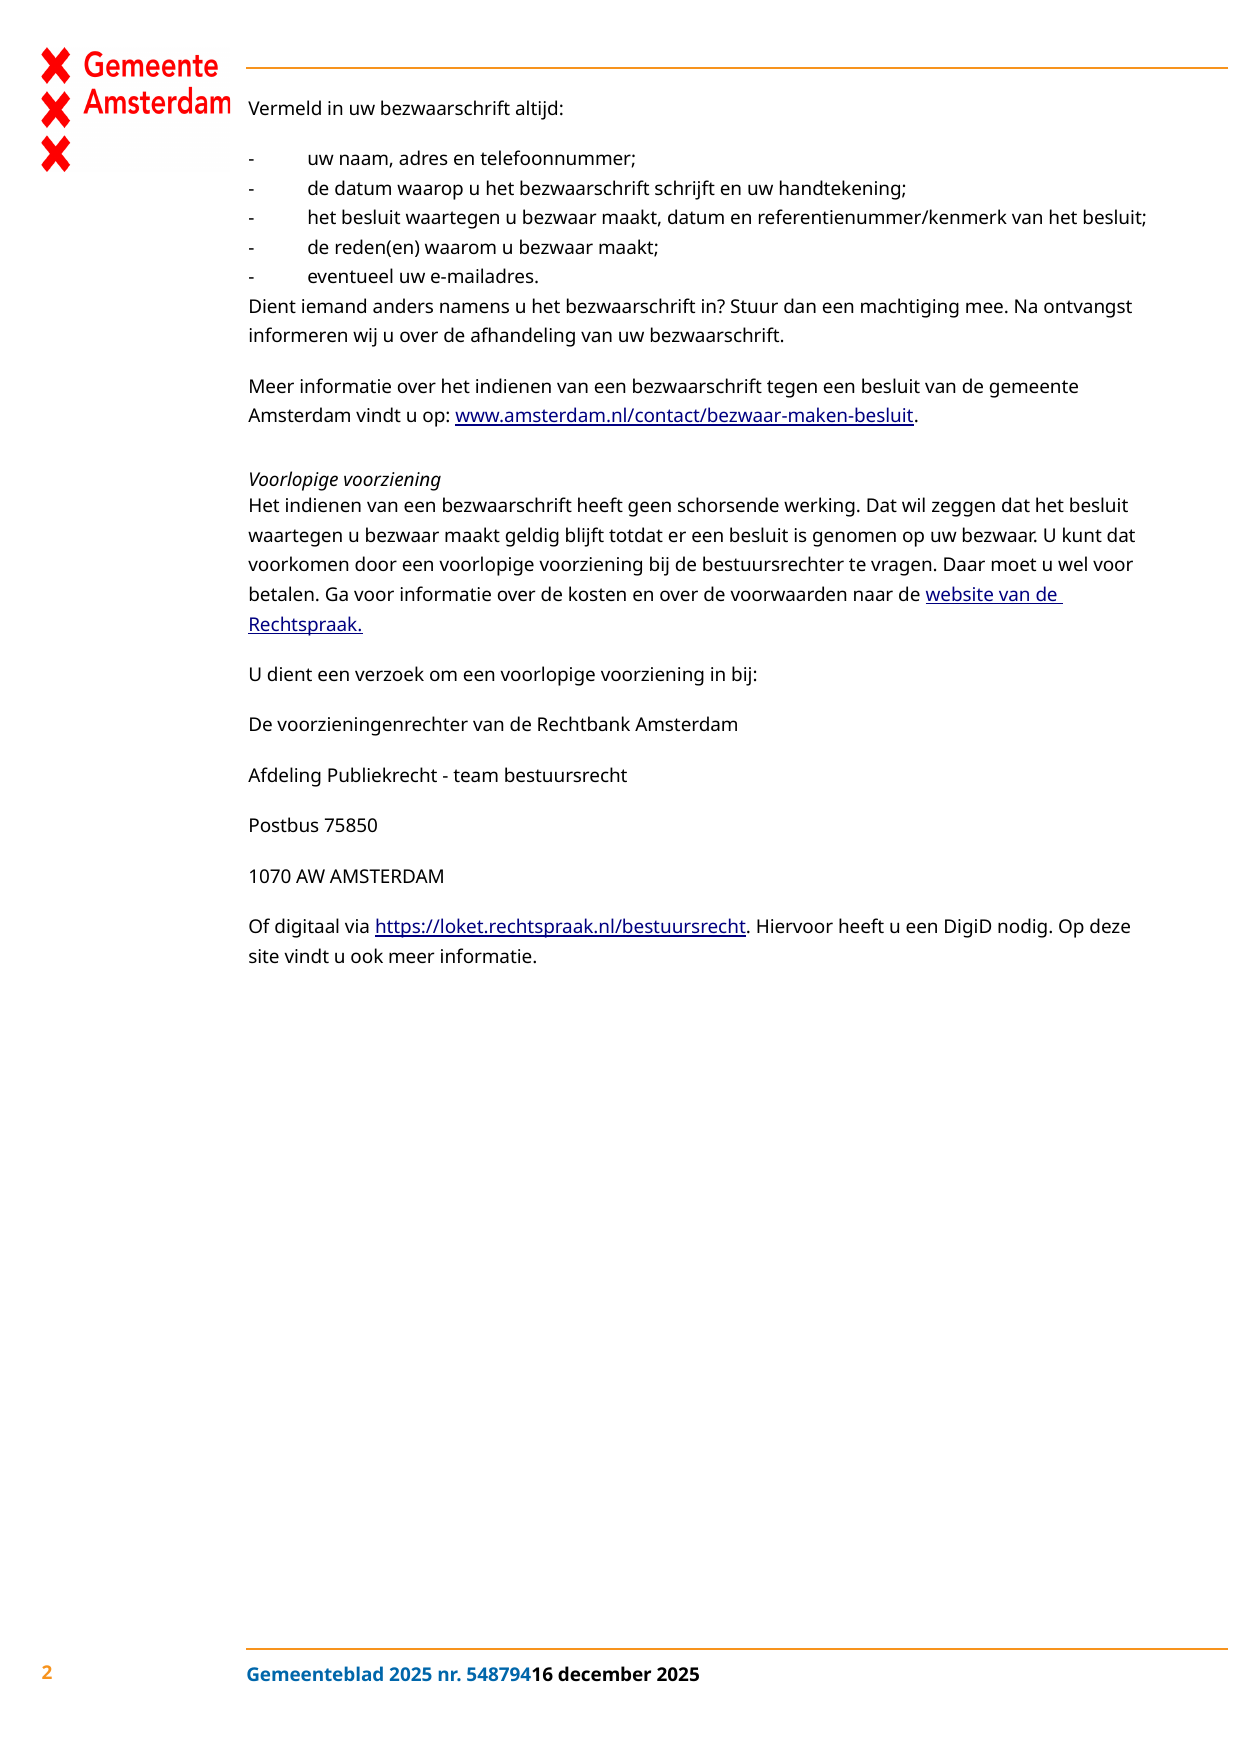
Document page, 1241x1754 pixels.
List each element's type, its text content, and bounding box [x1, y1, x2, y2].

list eventueel uw e-mailadres. [248, 263, 1152, 289]
list het besluit waartegen u bezwaar maakt, datum en referentienummer/kenmerk van het besluit; [248, 204, 1152, 230]
picture [41, 47, 231, 172]
list de reden(en) waarom u bezwaar maakt; [248, 234, 1152, 260]
text Meer informatie over het indienen van een bezwaarschrift tegen een besluit van de gemeente Amsterdam vindt u op: www.amsterdam.nl/contact/bezwaar-maken-besluit. [248, 373, 1152, 428]
text Voorlopige voorziening [248, 467, 1152, 492]
text 1070 AW AMSTERDAM [248, 863, 1152, 888]
text Dient iemand anders namens u het bezwaarschrift in? Stuur dan een machtiging mee. Na ontvangst informeren wij u over de afhandeling van uw bezwaarschrift. [248, 293, 1152, 348]
text De voorzieningenrechter van de Rechtbank Amsterdam [248, 712, 1152, 737]
text Of digitaal via https://loket.rechtspraak.nl/bestuursrecht. Hiervoor heeft u een DigiD nodig. Op deze site vindt u ook meer informatie. [248, 913, 1152, 968]
text Vermeld in uw bezwaarschrift altijd: [248, 95, 1152, 121]
text Postbus 75850 [248, 812, 1152, 838]
list de datum waarop u het bezwaarschrift schrijft en uw handtekening; [248, 175, 1152, 201]
list uw naam, adres en telefoonnummer; [248, 145, 1152, 171]
text U dient een verzoek om een voorlopige voorziening in bij: [248, 661, 1152, 687]
text Afdeling Publiekrecht - team bestuursrecht [248, 762, 1152, 788]
text Het indienen van een bezwaarschrift heeft geen schorsende werking. Dat wil zeggen dat het besluit waartegen u bezwaar maakt geldig blijft totdat er een besluit is genomen op uw bezwaar. U kunt dat voorkomen door een voorlopige voorziening bij de bestuursrechter te vragen. Daar moet u wel voor betalen. Ga voor informatie over de kosten en over de voorwaarden naar de website van de Rechtspraak. [248, 492, 1152, 636]
